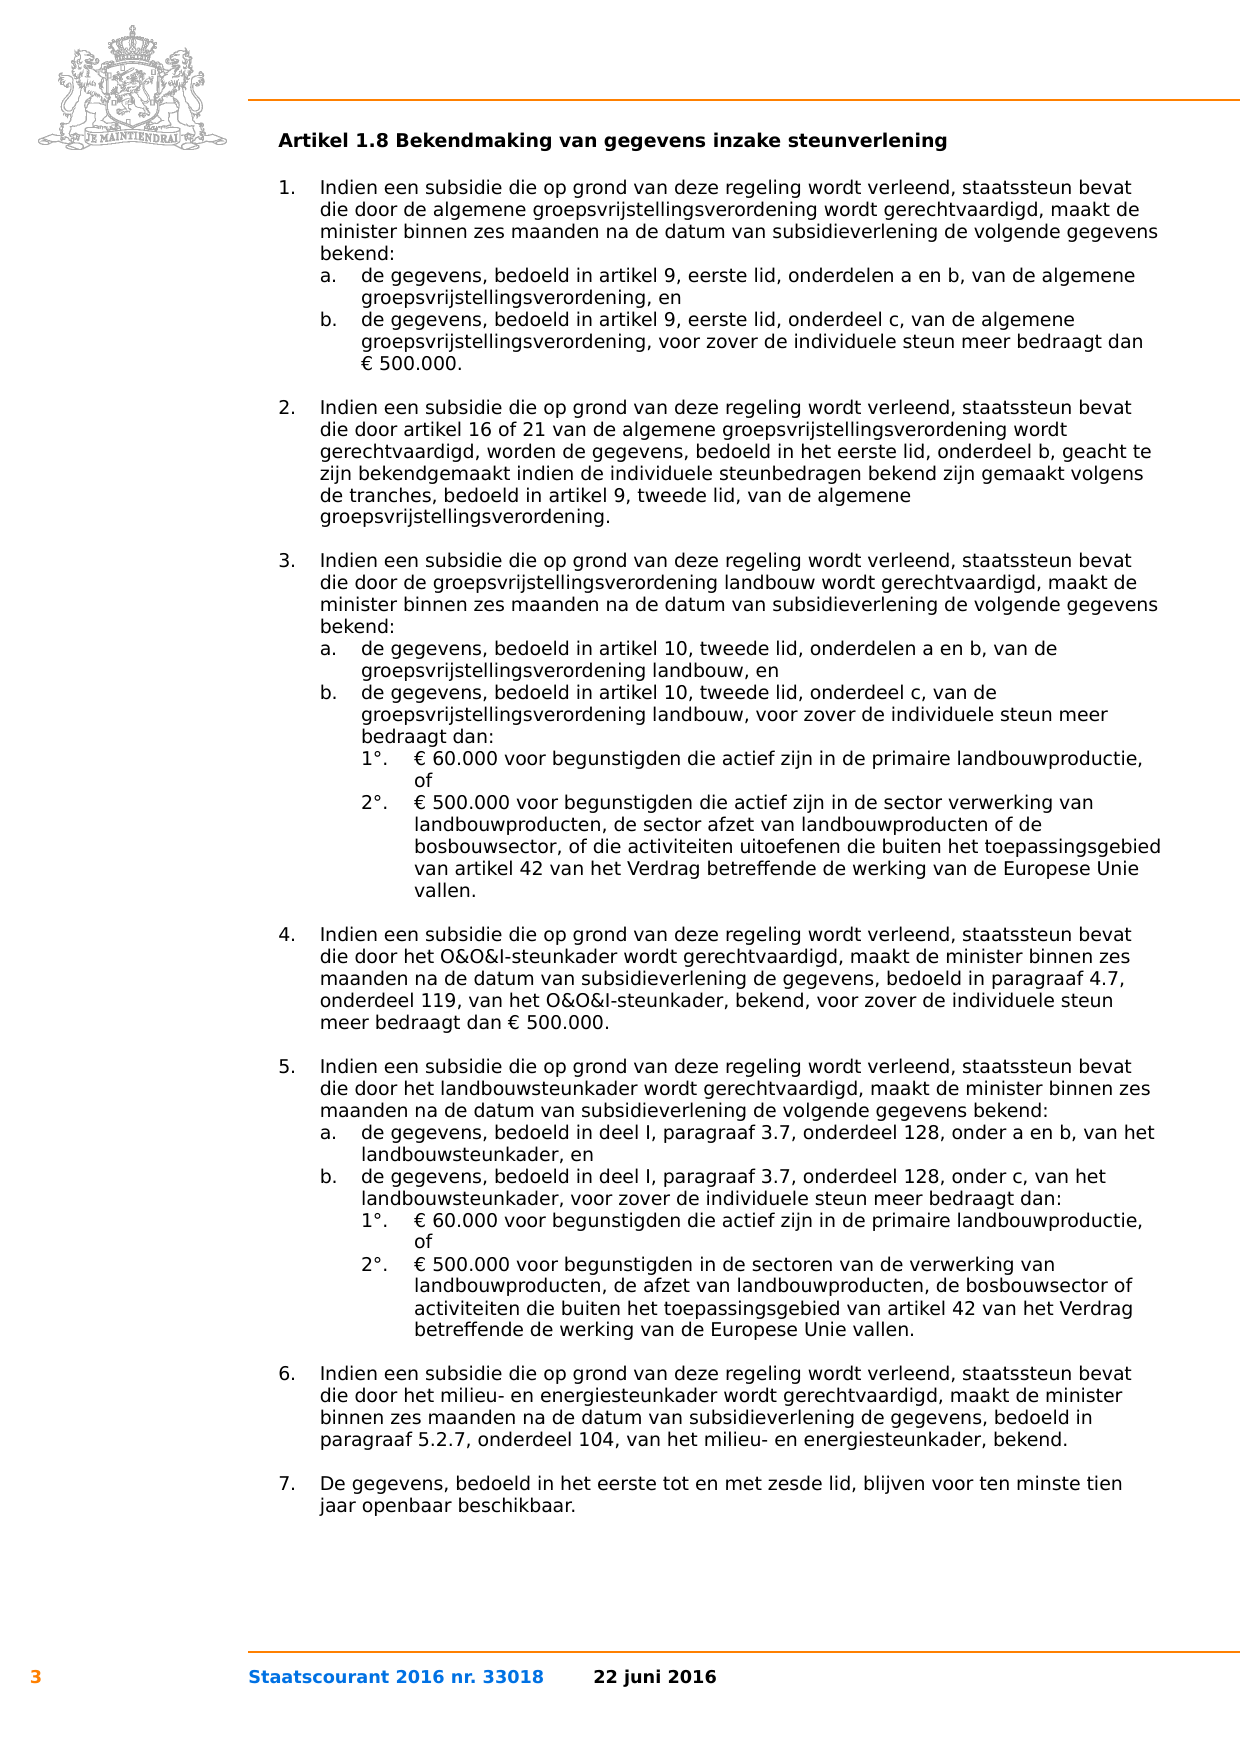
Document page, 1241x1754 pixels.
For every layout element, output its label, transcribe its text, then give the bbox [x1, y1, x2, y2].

text 1°. € 60.000 voor begunstigden die actief zijn in de primaire landbouwproductie, of [361, 1209, 1163, 1253]
subtitle Artikel 1.8 Bekendmaking van gegevens inzake steunverlening [278, 130, 1163, 152]
text 1°. € 60.000 voor begunstigden die actief zijn in de primaire landbouwproductie, of [361, 748, 1163, 792]
text b. de gegevens, bedoeld in artikel 9, eerste lid, onderdeel c, van de algemene groepsvrijstellingsverordening, voor zover de individuele steun meer bedraagt dan € 500.000. [319, 309, 1163, 375]
text b. de gegevens, bedoeld in deel I, paragraaf 3.7, onderdeel 128, onder c, van het landbouwsteunkader, voor zover de individuele steun meer bedraagt dan: [319, 1166, 1163, 1209]
text 7. De gegevens, bedoeld in het eerste tot en met zesde lid, blijven voor ten minste tien jaar openbaar beschikbaar. [278, 1473, 1163, 1517]
text 6. Indien een subsidie die op grond van deze regeling wordt verleend, staatssteun bevat die door het milieu- en energiesteunkader wordt gerechtvaardigd, maakt de minister binnen zes maanden na de datum van subsidieverlening de gegevens, bedoeld in paragraaf 5.2.7, onderdeel 104, van het milieu- en energiesteunkader, bekend. [278, 1363, 1163, 1451]
text 3. Indien een subsidie die op grond van deze regeling wordt verleend, staatssteun bevat die door de groepsvrijstellingsverordening landbouw wordt gerechtvaardigd, maakt de minister binnen zes maanden na de datum van subsidieverlening de volgende gegevens bekend: [278, 550, 1163, 638]
text a. de gegevens, bedoeld in deel I, paragraaf 3.7, onderdeel 128, onder a en b, van het landbouwsteunkader, en [319, 1122, 1163, 1166]
text a. de gegevens, bedoeld in artikel 9, eerste lid, onderdelen a en b, van de algemene groepsvrijstellingsverordening, en [319, 265, 1163, 309]
text 5. Indien een subsidie die op grond van deze regeling wordt verleend, staatssteun bevat die door het landbouwsteunkader wordt gerechtvaardigd, maakt de minister binnen zes maanden na de datum van subsidieverlening de volgende gegevens bekend: [278, 1056, 1163, 1122]
text 2. Indien een subsidie die op grond van deze regeling wordt verleend, staatssteun bevat die door artikel 16 of 21 van de algemene groepsvrijstellingsverordening wordt gerechtvaardigd, worden de gegevens, bedoeld in het eerste lid, onderdeel b, geacht te zijn bekendgemaakt indien de individuele steunbedragen bekend zijn gemaakt volgens de tranches, bedoeld in artikel 9, tweede lid, van de algemene groepsvrijstellingsverordening. [278, 397, 1163, 528]
text b. de gegevens, bedoeld in artikel 10, tweede lid, onderdeel c, van de groepsvrijstellingsverordening landbouw, voor zover de individuele steun meer bedraagt dan: [319, 682, 1163, 748]
text 1. Indien een subsidie die op grond van deze regeling wordt verleend, staatssteun bevat die door de algemene groepsvrijstellingsverordening wordt gerechtvaardigd, maakt de minister binnen zes maanden na de datum van subsidieverlening de volgende gegevens bekend: [278, 177, 1163, 265]
text 2°. € 500.000 voor begunstigden die actief zijn in de sector verwerking van landbouwproducten, de sector afzet van landbouwproducten of de bosbouwsector, of die activiteiten uitoefenen die buiten het toepassingsgebied van artikel 42 van het Verdrag betreffende de werking van de Europese Unie vallen. [361, 792, 1163, 902]
text 4. Indien een subsidie die op grond van deze regeling wordt verleend, staatssteun bevat die door het O&O&I-steunkader wordt gerechtvaardigd, maakt de minister binnen zes maanden na de datum van subsidieverlening de gegevens, bedoeld in paragraaf 4.7, onderdeel 119, van het O&O&I-steunkader, bekend, voor zover de individuele steun meer bedraagt dan € 500.000. [278, 924, 1163, 1034]
picture [38, 25, 227, 150]
text a. de gegevens, bedoeld in artikel 10, tweede lid, onderdelen a en b, van de groepsvrijstellingsverordening landbouw, en [319, 638, 1163, 682]
text 2°. € 500.000 voor begunstigden in de sectoren van de verwerking van landbouwproducten, de afzet van landbouwproducten, de bosbouwsector of activiteiten die buiten het toepassingsgebied van artikel 42 van het Verdrag betreffende de werking van de Europese Unie vallen. [361, 1253, 1163, 1341]
